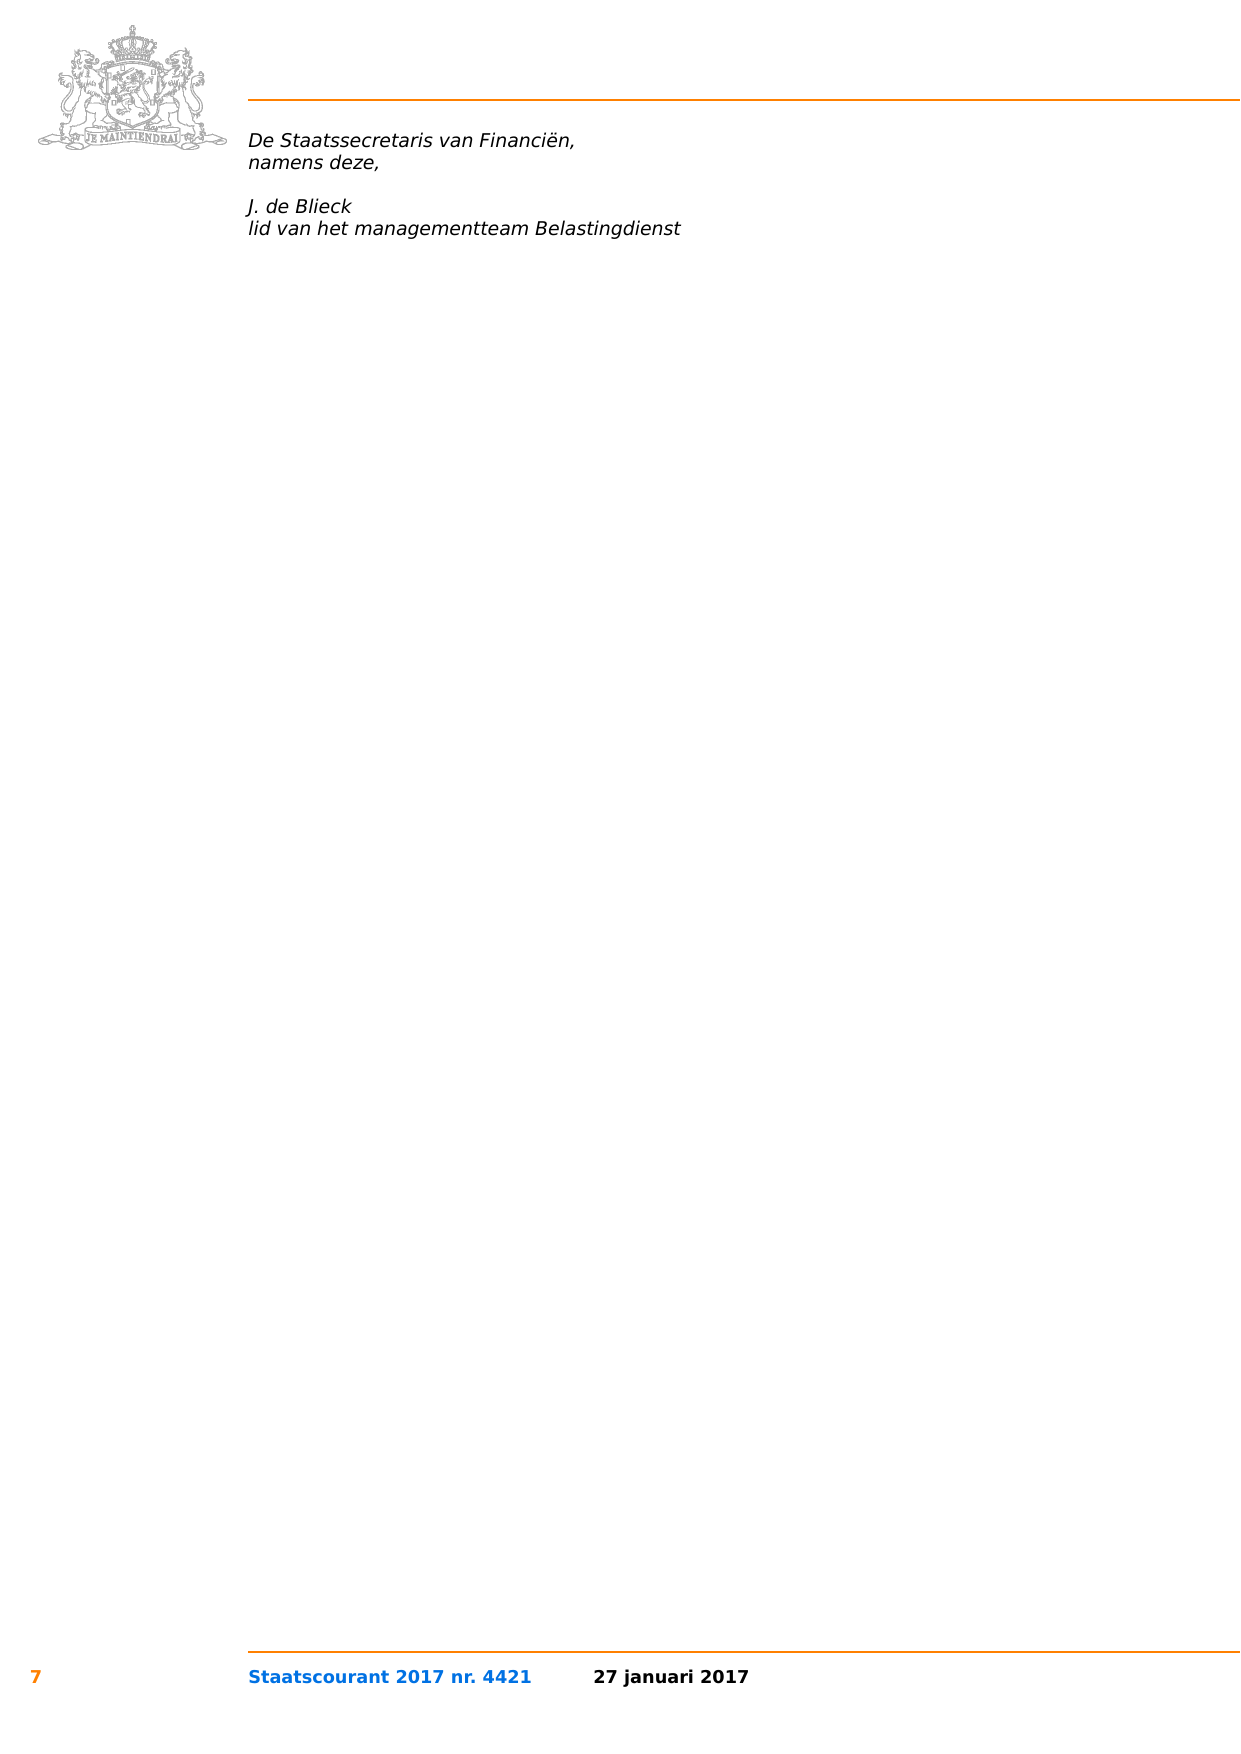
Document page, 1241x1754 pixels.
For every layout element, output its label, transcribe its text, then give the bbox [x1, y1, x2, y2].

picture [38, 25, 227, 150]
text De Staatssecretaris van Financiën, namens deze, J. de Blieck lid van het managementteam Belastingdienst [248, 130, 1163, 240]
